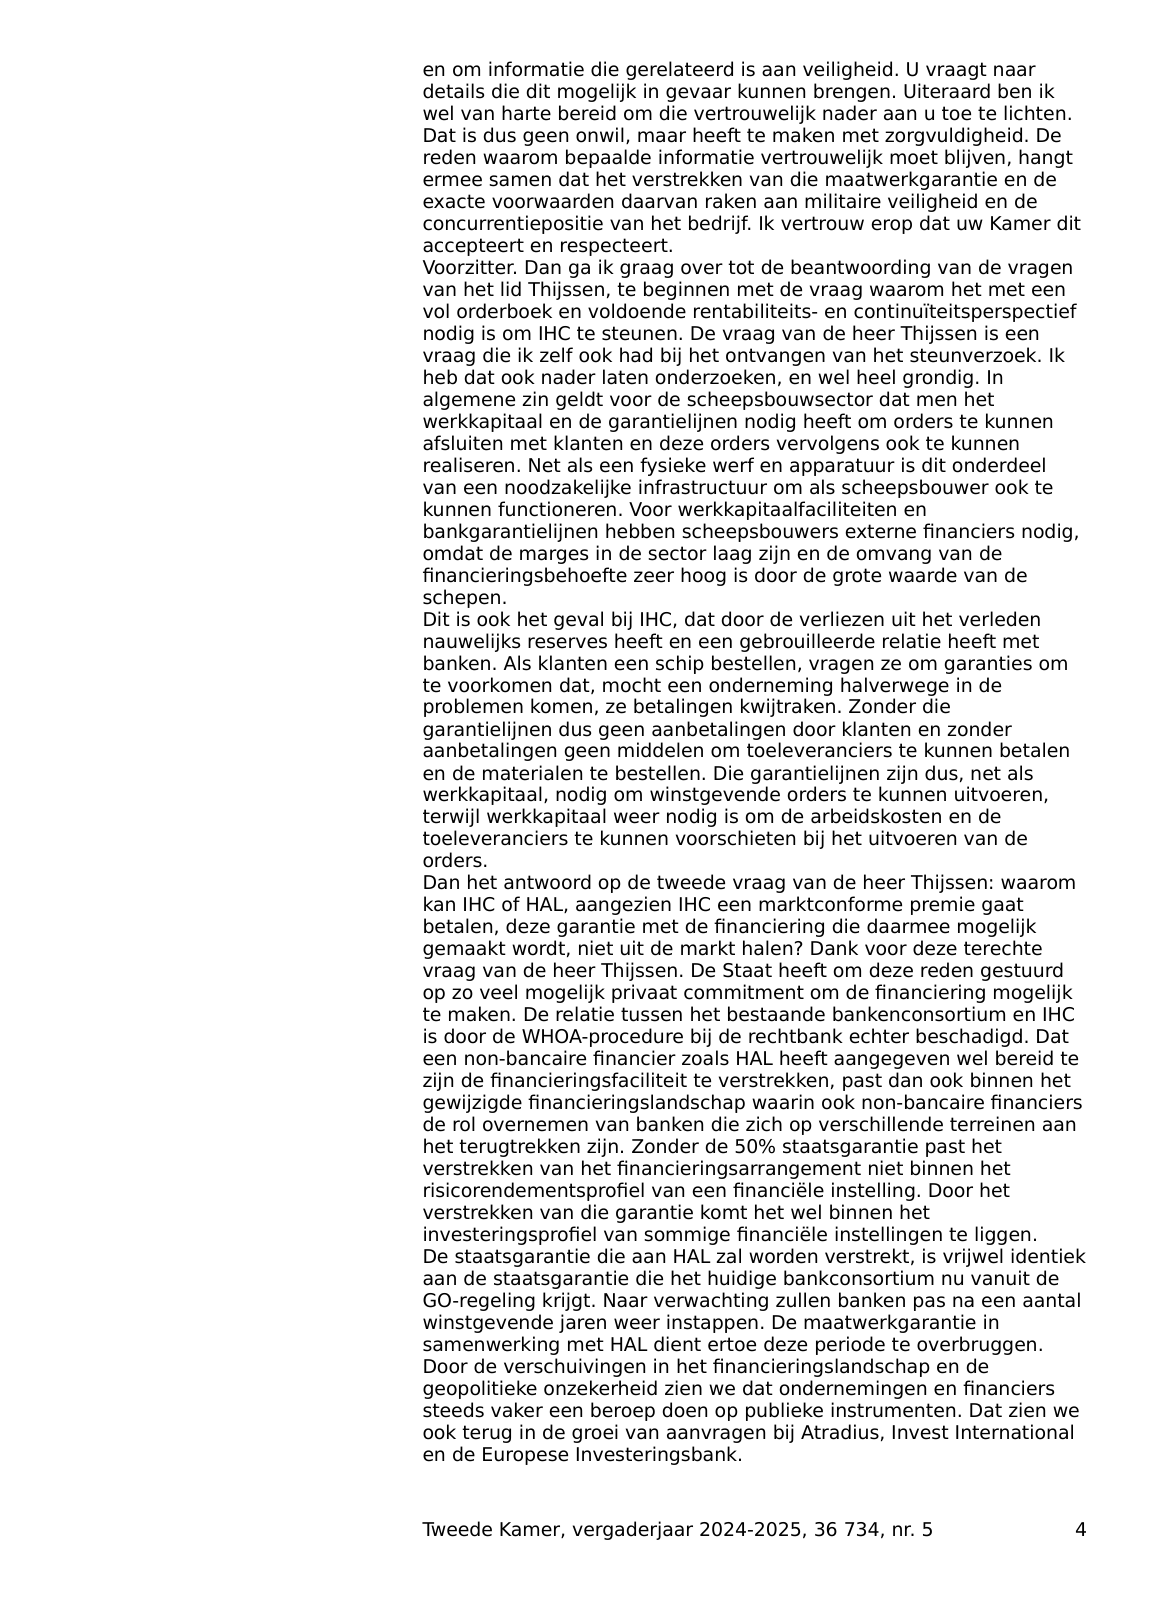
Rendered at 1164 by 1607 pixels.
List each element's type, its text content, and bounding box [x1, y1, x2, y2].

text Dit is ook het geval bij IHC, dat door de verliezen uit het verleden nauwelijks reserves heeft en een gebrouilleerde relatie heeft met banken. Als klanten een schip bestellen, vragen ze om garanties om te voorkomen dat, mocht een onderneming halverwege in de problemen komen, ze betalingen kwijtraken. Zonder die garantielijnen dus geen aanbetalingen door klanten en zonder aanbetalingen geen middelen om toeleveranciers te kunnen betalen en de materialen te bestellen. Die garantielijnen zijn dus, net als werkkapitaal, nodig om winstgevende orders te kunnen uitvoeren, terwijl werkkapitaal weer nodig is om de arbeidskosten en de toeleveranciers te kunnen voorschieten bij het uitvoeren van de orders. [422, 608, 1087, 872]
text Dan het antwoord op de tweede vraag van de heer Thijssen: waarom kan IHC of HAL, aangezien IHC een marktconforme premie gaat betalen, deze garantie met de financiering die daarmee mogelijk gemaakt wordt, niet uit de markt halen? Dank voor deze terechte vraag van de heer Thijssen. De Staat heeft om deze reden gestuurd op zo veel mogelijk privaat commitment om de financiering mogelijk te maken. De relatie tussen het bestaande bankenconsortium en IHC is door de WHOA-procedure bij de rechtbank echter beschadigd. Dat een non-bancaire financier zoals HAL heeft aangegeven wel bereid te zijn de financieringsfaciliteit te verstrekken, past dan ook binnen het gewijzigde financieringslandschap waarin ook non-bancaire financiers de rol overnemen van banken die zich op verschillende terreinen aan het terugtrekken zijn. Zonder de 50% staatsgarantie past het verstrekken van het financieringsarrangement niet binnen het risicorendementsprofiel van een financiële instelling. Door het verstrekken van die garantie komt het wel binnen het investeringsprofiel van sommige financiële instellingen te liggen. [422, 872, 1087, 1246]
text Voorzitter. Dan ga ik graag over tot de beantwoording van de vragen van het lid Thijssen, te beginnen met de vraag waarom het met een vol orderboek en voldoende rentabiliteits- en continuïteitsperspectief nodig is om IHC te steunen. De vraag van de heer Thijssen is een vraag die ik zelf ook had bij het ontvangen van het steunverzoek. Ik heb dat ook nader laten onderzoeken, en wel heel grondig. In algemene zin geldt voor de scheepsbouwsector dat men het werkkapitaal en de garantielijnen nodig heeft om orders te kunnen afsluiten met klanten en deze orders vervolgens ook te kunnen realiseren. Net als een fysieke werf en apparatuur is dit onderdeel van een noodzakelijke infrastructuur om als scheepsbouwer ook te kunnen functioneren. Voor werkkapitaalfaciliteiten en bankgarantielijnen hebben scheepsbouwers externe financiers nodig, omdat de marges in de sector laag zijn en de omvang van de financieringsbehoefte zeer hoog is door de grote waarde van de schepen. [422, 257, 1087, 608]
text De staatsgarantie die aan HAL zal worden verstrekt, is vrijwel identiek aan de staatsgarantie die het huidige bankconsortium nu vanuit de GO-regeling krijgt. Naar verwachting zullen banken pas na een aantal winstgevende jaren weer instappen. De maatwerkgarantie in samenwerking met HAL dient ertoe deze periode te overbruggen. Door de verschuivingen in het financieringslandschap en de geopolitieke onzekerheid zien we dat ondernemingen en financiers steeds vaker een beroep doen op publieke instrumenten. Dat zien we ook terug in de groei van aanvragen bij Atradius, Invest International en de Europese Investeringsbank. [422, 1246, 1087, 1466]
text en om informatie die gerelateerd is aan veiligheid. U vraagt naar details die dit mogelijk in gevaar kunnen brengen. Uiteraard ben ik wel van harte bereid om die vertrouwelijk nader aan u toe te lichten. Dat is dus geen onwil, maar heeft te maken met zorgvuldigheid. De reden waarom bepaalde informatie vertrouwelijk moet blijven, hangt ermee samen dat het verstrekken van die maatwerkgarantie en de exacte voorwaarden daarvan raken aan militaire veiligheid en de concurrentiepositie van het bedrijf. Ik vertrouw erop dat uw Kamer dit accepteert en respecteert. [422, 59, 1087, 257]
